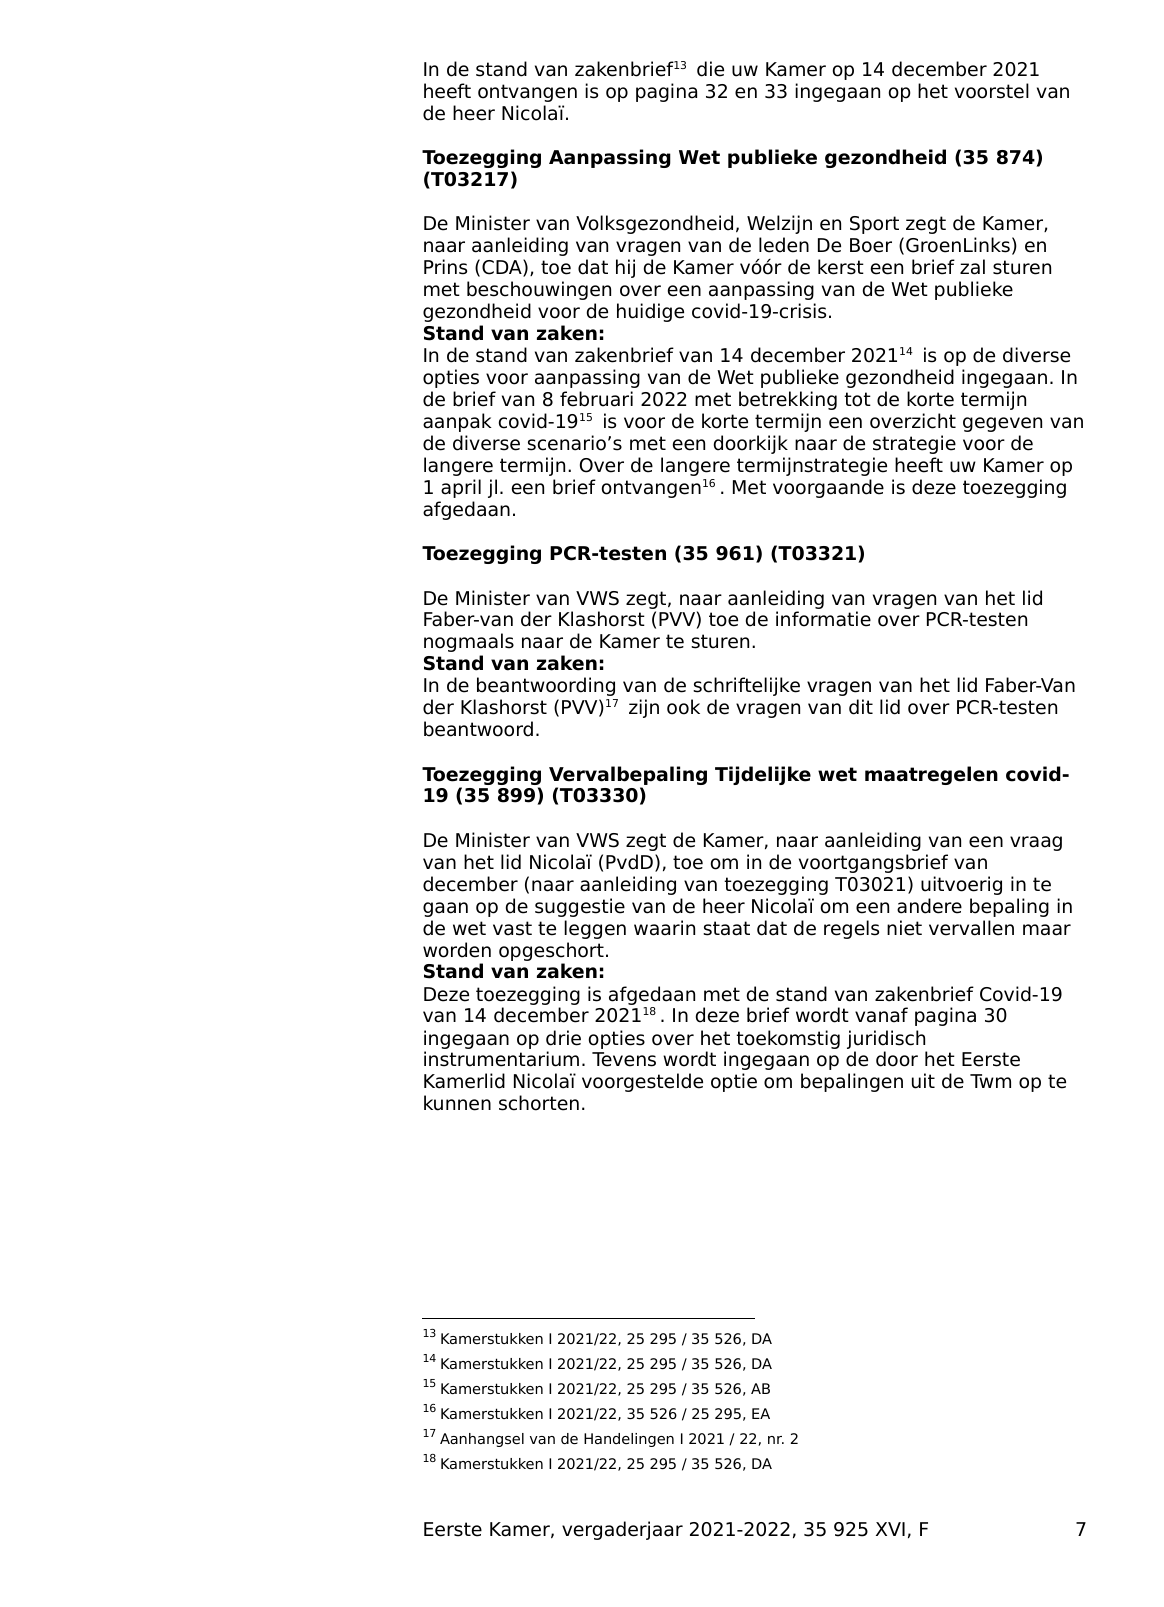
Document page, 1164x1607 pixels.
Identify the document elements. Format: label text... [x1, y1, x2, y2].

text Stand van zaken: [422, 323, 1087, 345]
text Stand van zaken: [422, 653, 1087, 675]
text Stand van zaken: [422, 961, 1087, 983]
text Kamerstukken I 2021/22, 25 295 / 35 526, DA [422, 1327, 1087, 1349]
text Aanhangsel van de Handelingen I 2021 / 22, nr. 2 [422, 1427, 1087, 1449]
text Deze toezegging is afgedaan met de stand van zakenbrief Covid-19 van 14 december 2021. In deze brief wordt vanaf pagina 30 ingegaan op drie opties over het toekomstig juridisch instrumentarium. Tevens wordt ingegaan op de door het Eerste Kamerlid Nicolaï voorgestelde optie om bepalingen uit de Twm op te kunnen schorten. [422, 983, 1087, 1115]
text In de stand van zakenbrief die uw Kamer op 14 december 2021 heeft ontvangen is op pagina 32 en 33 ingegaan op het voorstel van de heer Nicolaï. [422, 59, 1087, 125]
text In de stand van zakenbrief van 14 december 2021 is op de diverse opties voor aanpassing van de Wet publieke gezondheid ingegaan. In de brief van 8 februari 2022 met betrekking tot de korte termijn aanpak covid-19 is voor de korte termijn een overzicht gegeven van de diverse scenario’s met een doorkijk naar de strategie voor de langere termijn. Over de langere termijnstrategie heeft uw Kamer op 1 april jl. een brief ontvangen. Met voorgaande is deze toezegging afgedaan. [422, 345, 1087, 521]
text Kamerstukken I 2021/22, 35 526 / 25 295, EA [422, 1402, 1087, 1424]
text Kamerstukken I 2021/22, 25 295 / 35 526, DA [422, 1352, 1087, 1374]
text In de beantwoording van de schriftelijke vragen van het lid Faber-Van der Klashorst (PVV) zijn ook de vragen van dit lid over PCR-testen beantwoord. [422, 675, 1087, 741]
text De Minister van VWS zegt, naar aanleiding van vragen van het lid Faber-van der Klashorst (PVV) toe de informatie over PCR-testen nogmaals naar de Kamer te sturen. [422, 587, 1087, 653]
text De Minister van Volksgezondheid, Welzijn en Sport zegt de Kamer, naar aanleiding van vragen van de leden De Boer (GroenLinks) en Prins (CDA), toe dat hij de Kamer vóór de kerst een brief zal sturen met beschouwingen over een aanpassing van de Wet publieke gezondheid voor de huidige covid-19-crisis. [422, 213, 1087, 323]
text Kamerstukken I 2021/22, 25 295 / 35 526, AB [422, 1377, 1087, 1399]
subtitle Toezegging Aanpassing Wet publieke gezondheid (35 874) (T03217) [422, 147, 1087, 191]
text De Minister van VWS zegt de Kamer, naar aanleiding van een vraag van het lid Nicolaï (PvdD), toe om in de voortgangsbrief van december (naar aanleiding van toezegging T03021) uitvoerig in te gaan op de suggestie van de heer Nicolaï om een andere bepaling in de wet vast te leggen waarin staat dat de regels niet vervallen maar worden opgeschort. [422, 829, 1087, 961]
subtitle Toezegging Vervalbepaling Tijdelijke wet maatregelen covid-19 (35 899) (T03330) [422, 763, 1087, 807]
subtitle Toezegging PCR-testen (35 961) (T03321) [422, 543, 1087, 565]
text Kamerstukken I 2021/22, 25 295 / 35 526, DA [422, 1452, 1087, 1474]
